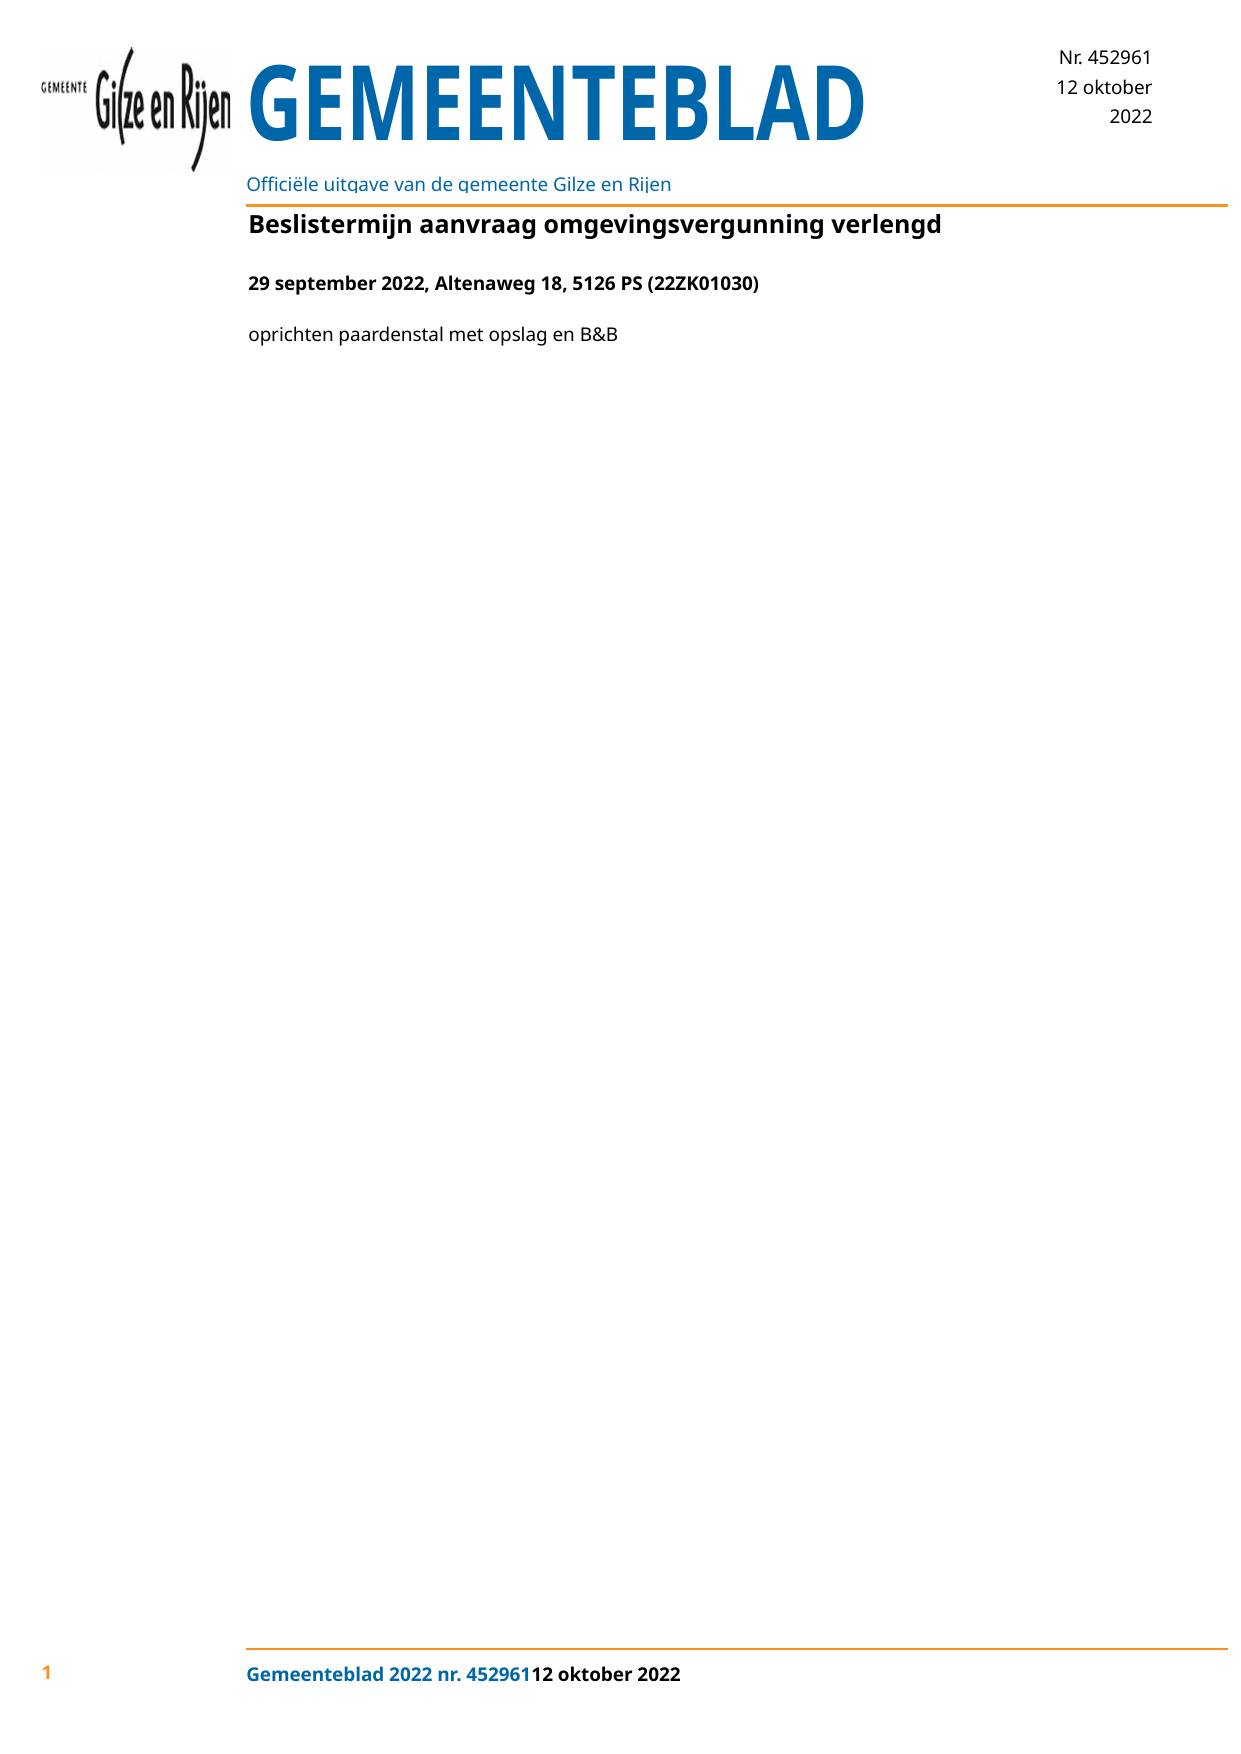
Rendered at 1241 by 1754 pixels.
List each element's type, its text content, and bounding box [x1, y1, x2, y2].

text 29 september 2022, Altenaweg 18, 5126 PS (22ZK01030) [248, 270, 1152, 296]
text Beslistermijn aanvraag omgevingsvergunning verlengd [248, 207, 1152, 241]
picture [41, 47, 231, 172]
text oprichten paardenstal met opslag en B&B [248, 321, 1152, 346]
